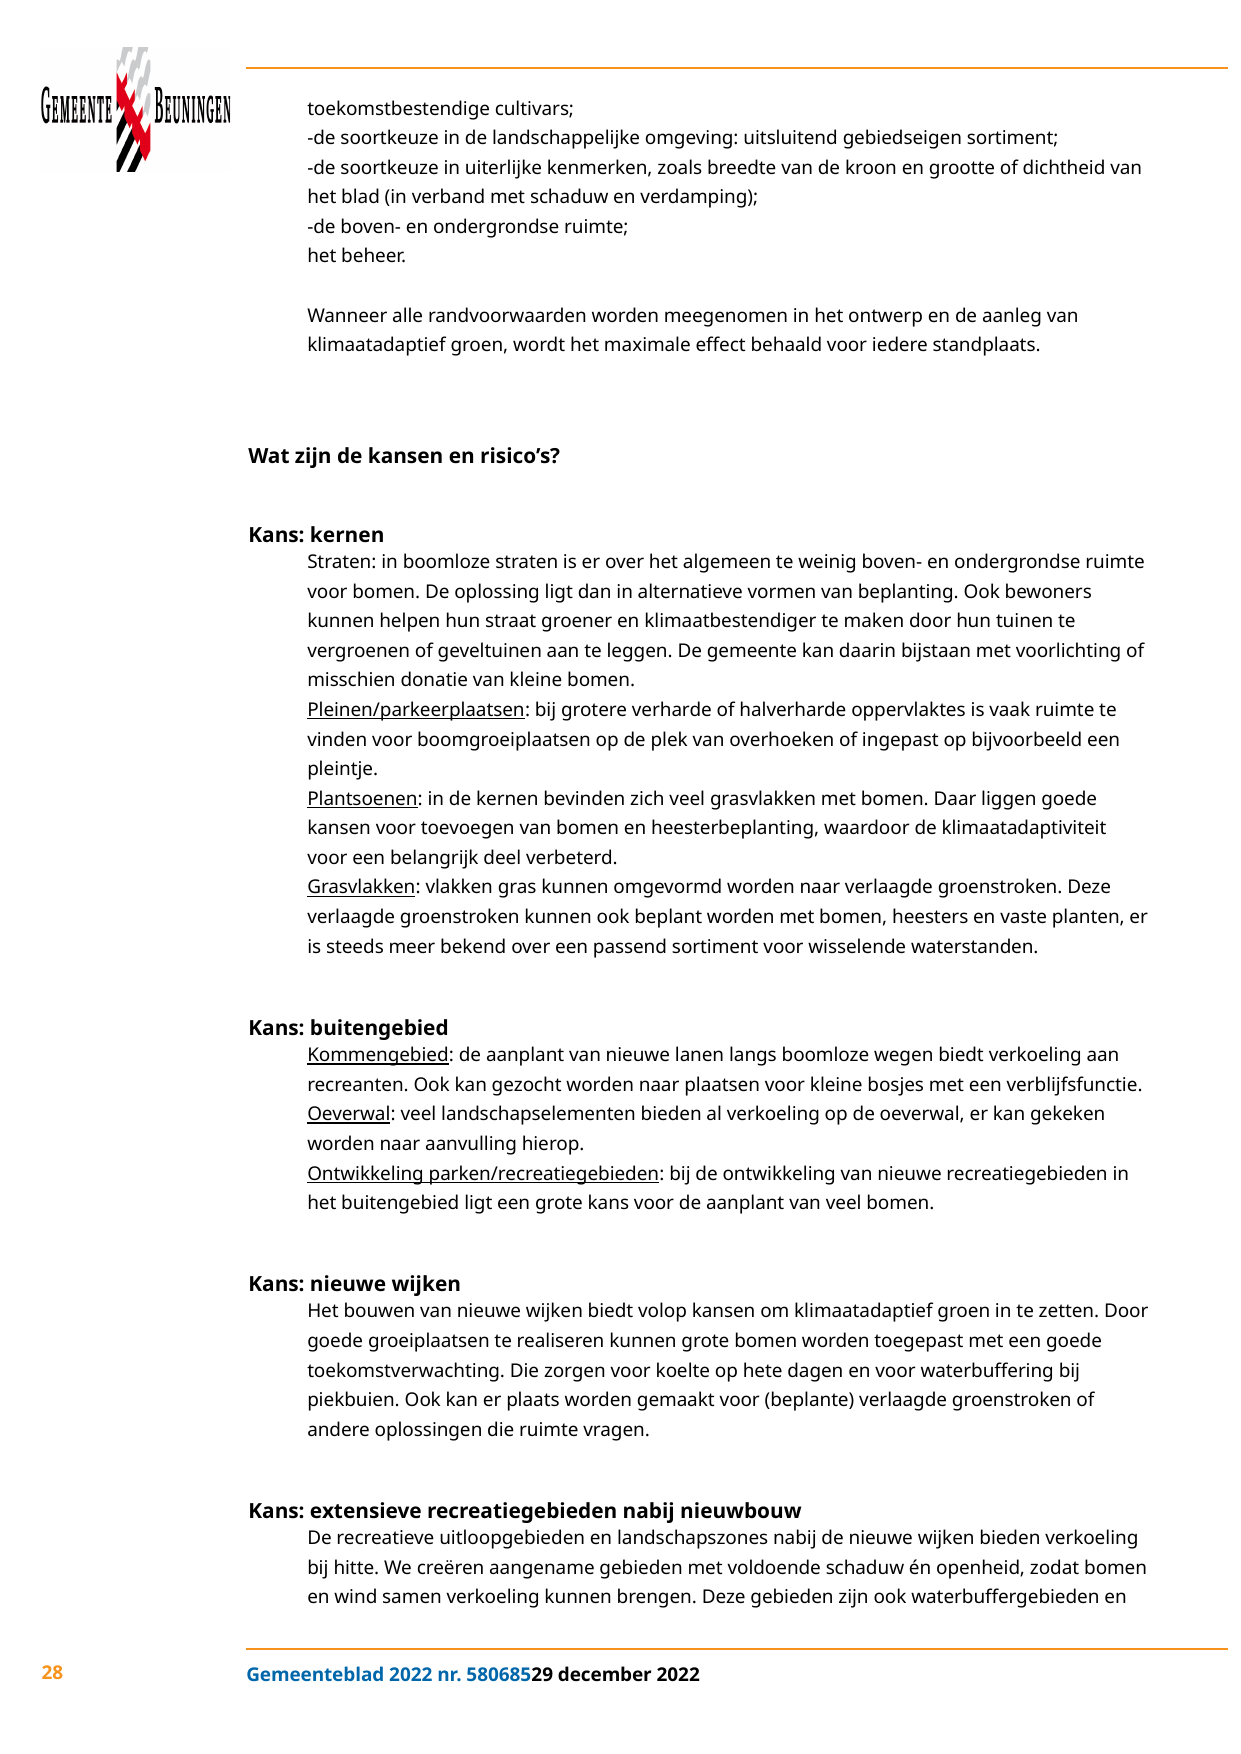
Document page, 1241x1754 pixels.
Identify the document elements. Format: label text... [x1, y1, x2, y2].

list Ontwikkeling parken/recreatiegebieden: bij de ontwikkeling van nieuwe recreatiegebieden in het buitengebied ligt een grote kans voor de aanplant van veel bomen. [248, 1160, 1152, 1215]
list het beheer. [248, 243, 1152, 268]
list Kommengebied: de aanplant van nieuwe lanen langs boomloze wegen biedt verkoeling aan recreanten. Ook kan gezocht worden naar plaatsen voor kleine bosjes met een verblijfsfunctie. [248, 1041, 1152, 1097]
list Pleinen/parkeerplaatsen: bij grotere verharde of halverharde oppervlaktes is vaak ruimte te vinden voor boomgroeiplaatsen op de plek van overhoeken of ingepast op bijvoorbeeld een pleintje. [248, 696, 1152, 781]
text Kans: buitengebied [248, 1013, 1152, 1041]
list toekomstbestendige cultivars; [248, 95, 1152, 121]
list De recreatieve uitloopgebieden en landschapszones nabij de nieuwe wijken bieden verkoeling bij hitte. We creëren aangename gebieden met voldoende schaduw én openheid, zodat bomen en wind samen verkoeling kunnen brengen. Deze gebieden zijn ook waterbuffergebieden en [248, 1524, 1152, 1609]
list -de soortkeuze in uiterlijke kenmerken, zoals breedte van de kroon en grootte of dichtheid van het blad (in verband met schaduw en verdamping); [248, 154, 1152, 209]
list Plantsoenen: in de kernen bevinden zich veel grasvlakken met bomen. Daar liggen goede kansen voor toevoegen van bomen en heesterbeplanting, waardoor de klimaatadaptiviteit voor een belangrijk deel verbeterd. [248, 785, 1152, 870]
picture [41, 47, 231, 172]
list -de boven- en ondergrondse ruimte; [248, 213, 1152, 239]
text Kans: extensieve recreatiegebieden nabij nieuwbouw [248, 1496, 1152, 1524]
list Het bouwen van nieuwe wijken biedt volop kansen om klimaatadaptief groen in te zetten. Door goede groeiplaatsen te realiseren kunnen grote bomen worden toegepast met een goede toekomstverwachting. Die zorgen voor koelte op hete dagen en voor waterbuffering bij piekbuien. Ook kan er plaats worden gemaakt voor (beplante) verlaagde groenstroken of andere oplossingen die ruimte vragen. [248, 1298, 1152, 1442]
list Oeverwal: veel landschapselementen bieden al verkoeling op de oeverwal, er kan gekeken worden naar aanvulling hierop. [248, 1101, 1152, 1156]
text Wat zijn de kansen en risico’s? [248, 441, 1152, 469]
list Straten: in boomloze straten is er over het algemeen te weinig boven- en ondergrondse ruimte voor bomen. De oplossing ligt dan in alternatieve vormen van beplanting. Ook bewoners kunnen helpen hun straat groener en klimaatbestendiger te maken door hun tuinen te vergroenen of geveltuinen aan te leggen. De gemeente kan daarin bijstaan met voorlichting of misschien donatie van kleine bomen. [248, 548, 1152, 692]
text Kans: kernen [248, 520, 1152, 548]
text Kans: nieuwe wijken [248, 1269, 1152, 1298]
list Grasvlakken: vlakken gras kunnen omgevormd worden naar verlaagde groenstroken. Deze verlaagde groenstroken kunnen ook beplant worden met bomen, heesters en vaste planten, er is steeds meer bekend over een passend sortiment voor wisselende waterstanden. [248, 874, 1152, 959]
list Wanneer alle randvoorwaarden worden meegenomen in het ontwerp en de aanleg van klimaatadaptief groen, wordt het maximale effect behaald voor iedere standplaats. [248, 302, 1152, 357]
list -de soortkeuze in de landschappelijke omgeving: uitsluitend gebiedseigen sortiment; [248, 124, 1152, 150]
